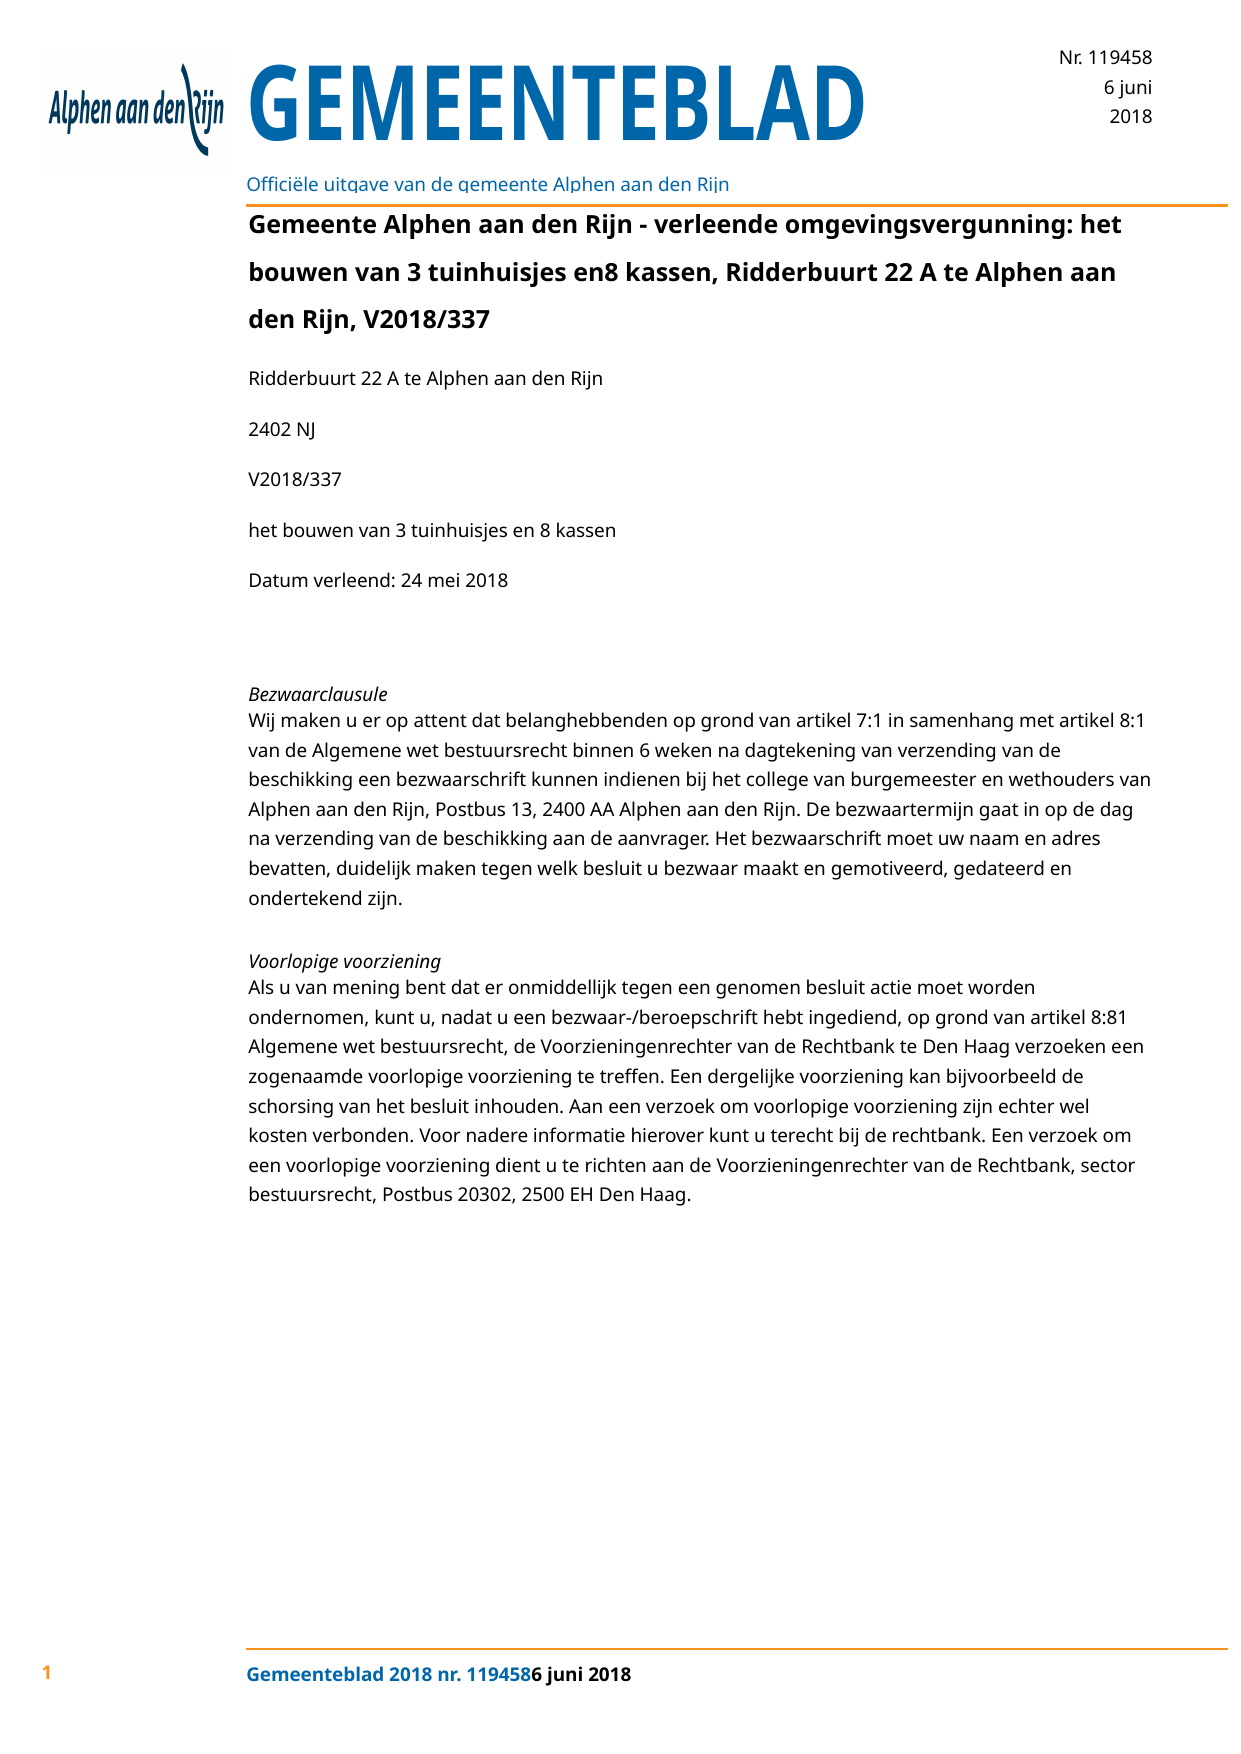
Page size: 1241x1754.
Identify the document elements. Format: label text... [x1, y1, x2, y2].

text Voorlopige voorziening [248, 949, 1152, 974]
text Gemeente Alphen aan den Rijn - verleende omgevingsvergunning: het bouwen van 3 tuinhuisjes en8 kassen, Ridderbuurt 22 A te Alphen aan den Rijn, V2018/337 [248, 207, 1152, 336]
text V2018/337 [248, 466, 1152, 492]
text 2402 NJ [248, 416, 1152, 442]
picture [41, 47, 231, 172]
text Ridderbuurt 22 A te Alphen aan den Rijn [248, 366, 1152, 391]
text Als u van mening bent dat er onmiddellijk tegen een genomen besluit actie moet worden ondernomen, kunt u, nadat u een bezwaar-/beroepschrift hebt ingediend, op grond van artikel 8:81 Algemene wet bestuursrecht, de Voorzieningenrechter van de Rechtbank te Den Haag verzoeken een zogenaamde voorlopige voorziening te treffen. Een dergelijke voorziening kan bijvoorbeeld de schorsing van het besluit inhouden. Aan een verzoek om voorlopige voorziening zijn echter wel kosten verbonden. Voor nadere informatie hierover kunt u terecht bij de rechtbank. Een verzoek om een voorlopige voorziening dient u te richten aan de Voorzieningenrechter van de Rechtbank, sector bestuursrecht, Postbus 20302, 2500 EH Den Haag. [248, 974, 1152, 1207]
text Bezwaarclausule [248, 682, 1152, 707]
text het bouwen van 3 tuinhuisjes en 8 kassen [248, 517, 1152, 542]
text Datum verleend: 24 mei 2018 [248, 567, 1152, 593]
text Wij maken u er op attent dat belanghebbenden op grond van artikel 7:1 in samenhang met artikel 8:1 van de Algemene wet bestuursrecht binnen 6 weken na dagtekening van verzending van de beschikking een bezwaarschrift kunnen indienen bij het college van burgemeester en wethouders van Alphen aan den Rijn, Postbus 13, 2400 AA Alphen aan den Rijn. De bezwaartermijn gaat in op de dag na verzending van de beschikking aan de aanvrager. Het bezwaarschrift moet uw naam en adres bevatten, duidelijk maken tegen welk besluit u bezwaar maakt en gemotiveerd, gedateerd en ondertekend zijn. [248, 707, 1152, 911]
